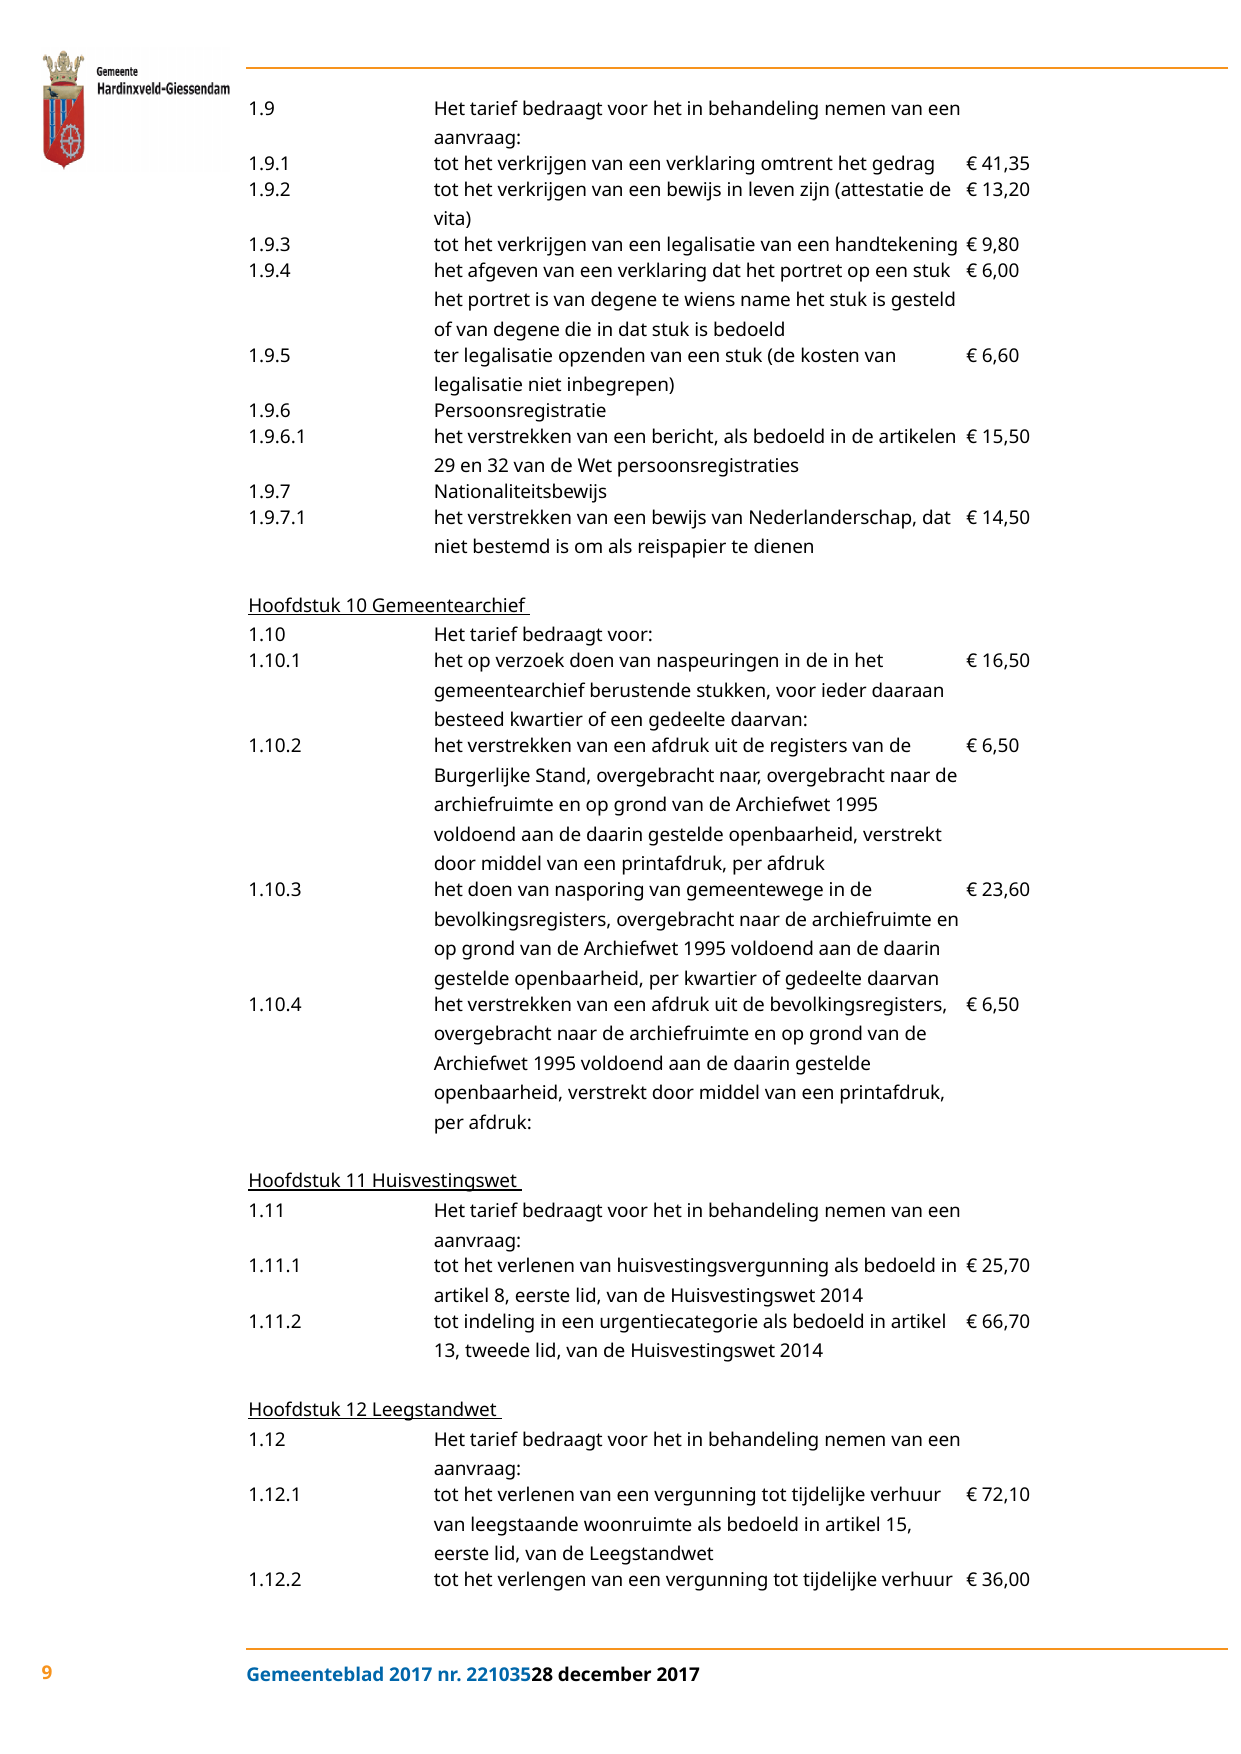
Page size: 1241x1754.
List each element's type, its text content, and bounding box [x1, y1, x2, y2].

table_cell 1.9.7 [248, 478, 433, 504]
text Hoofdstuk 10 Gemeentearchief [248, 592, 1152, 618]
table_cell [966, 478, 1152, 504]
table_cell € 6,50 [966, 991, 1152, 1135]
table_header [966, 1198, 1152, 1253]
table_cell € 13,20 [966, 176, 1152, 231]
table_cell 1.10.4 [248, 991, 433, 1135]
table_header Het tarief bedraagt voor het in behandeling nemen van een aanvraag: [434, 1198, 966, 1253]
text Hoofdstuk 12 Leegstandwet [248, 1396, 1152, 1422]
table_cell 1.9.3 [248, 231, 433, 257]
table_cell het verstrekken van een bericht, als bedoeld in de artikelen 29 en 32 van de Wet persoonsregistraties [434, 423, 966, 478]
table_header 1.12 [248, 1426, 433, 1481]
table_cell Persoonsregistratie [434, 397, 966, 423]
table_cell € 15,50 [966, 423, 1152, 478]
table_header 1.9 [248, 95, 433, 150]
table_cell tot het verkrijgen van een legalisatie van een handtekening [434, 231, 966, 257]
table_cell € 23,60 [966, 876, 1152, 991]
table_cell 1.12.2 [248, 1566, 433, 1592]
table_cell het op verzoek doen van naspeuringen in de in het gemeentearchief berustende stukken, voor ieder daaraan besteed kwartier of een gedeelte daarvan: [434, 648, 966, 732]
table_cell ter legalisatie opzenden van een stuk (de kosten van legalisatie niet inbegrepen) [434, 342, 966, 397]
table_header Het tarief bedraagt voor het in behandeling nemen van een aanvraag: [434, 95, 966, 150]
table_cell 1.9.7.1 [248, 504, 433, 559]
table_header [966, 1426, 1152, 1481]
table_header Het tarief bedraagt voor: [434, 622, 966, 647]
table_cell € 6,60 [966, 342, 1152, 397]
table_header 1.11 [248, 1198, 433, 1253]
table_cell tot indeling in een urgentiecategorie als bedoeld in artikel 13, tweede lid, van de Huisvestingswet 2014 [434, 1308, 966, 1363]
table_cell € 14,50 [966, 504, 1152, 559]
table_cell het doen van nasporing van gemeentewege in de bevolkingsregisters, overgebracht naar de archiefruimte en op grond van de Archiefwet 1995 voldoend aan de daarin gestelde openbaarheid, per kwartier of gedeelte daarvan [434, 876, 966, 991]
table_cell € 36,00 [966, 1566, 1152, 1592]
table_cell Nationaliteitsbewijs [434, 478, 966, 504]
table_cell tot het verkrijgen van een verklaring omtrent het gedrag [434, 150, 966, 176]
table_cell € 41,35 [966, 150, 1152, 176]
table_cell 1.10.3 [248, 876, 433, 991]
table_cell 1.9.5 [248, 342, 433, 397]
table_cell 1.9.4 [248, 257, 433, 342]
table_cell 1.11.2 [248, 1308, 433, 1363]
table_cell € 72,10 [966, 1481, 1152, 1566]
table_cell 1.9.6.1 [248, 423, 433, 478]
table_cell tot het verlenen van een vergunning tot tijdelijke verhuur van leegstaande woonruimte als bedoeld in artikel 15, eerste lid, van de Leegstandwet [434, 1481, 966, 1566]
table_cell 1.9.6 [248, 397, 433, 423]
table_cell 1.12.1 [248, 1481, 433, 1566]
table_cell [966, 397, 1152, 423]
table_cell € 25,70 [966, 1253, 1152, 1308]
table_cell tot het verlenen van huisvestingsvergunning als bedoeld in artikel 8, eerste lid, van de Huisvestingswet 2014 [434, 1253, 966, 1308]
table_header Het tarief bedraagt voor het in behandeling nemen van een aanvraag: [434, 1426, 966, 1481]
table_cell 1.10.2 [248, 732, 433, 876]
table_cell € 16,50 [966, 648, 1152, 732]
table_cell € 6,00 [966, 257, 1152, 342]
table_header 1.10 [248, 622, 433, 647]
table_header [966, 622, 1152, 647]
table_cell het verstrekken van een afdruk uit de bevolkingsregisters, overgebracht naar de archiefruimte en op grond van de Archiefwet 1995 voldoend aan de daarin gestelde openbaarheid, verstrekt door middel van een printafdruk, per afdruk: [434, 991, 966, 1135]
table_cell € 66,70 [966, 1308, 1152, 1363]
table_cell het verstrekken van een bewijs van Nederlanderschap, dat niet bestemd is om als reispapier te dienen [434, 504, 966, 559]
table_header [966, 95, 1152, 150]
table_cell 1.11.1 [248, 1253, 433, 1308]
picture [41, 47, 231, 172]
table_cell € 6,50 [966, 732, 1152, 876]
table_cell het afgeven van een verklaring dat het portret op een stuk het portret is van degene te wiens name het stuk is gesteld of van degene die in dat stuk is bedoeld [434, 257, 966, 342]
table_cell het verstrekken van een afdruk uit de registers van de Burgerlijke Stand, overgebracht naar, overgebracht naar de archiefruimte en op grond van de Archiefwet 1995 voldoend aan de daarin gestelde openbaarheid, verstrekt door middel van een printafdruk, per afdruk [434, 732, 966, 876]
table_cell € 9,80 [966, 231, 1152, 257]
table_cell tot het verkrijgen van een bewijs in leven zijn (attestatie de vita) [434, 176, 966, 231]
table_cell tot het verlengen van een vergunning tot tijdelijke verhuur [434, 1566, 966, 1592]
table_cell 1.10.1 [248, 648, 433, 732]
table_cell 1.9.1 [248, 150, 433, 176]
text Hoofdstuk 11 Huisvestingswet [248, 1168, 1152, 1193]
table_cell 1.9.2 [248, 176, 433, 231]
